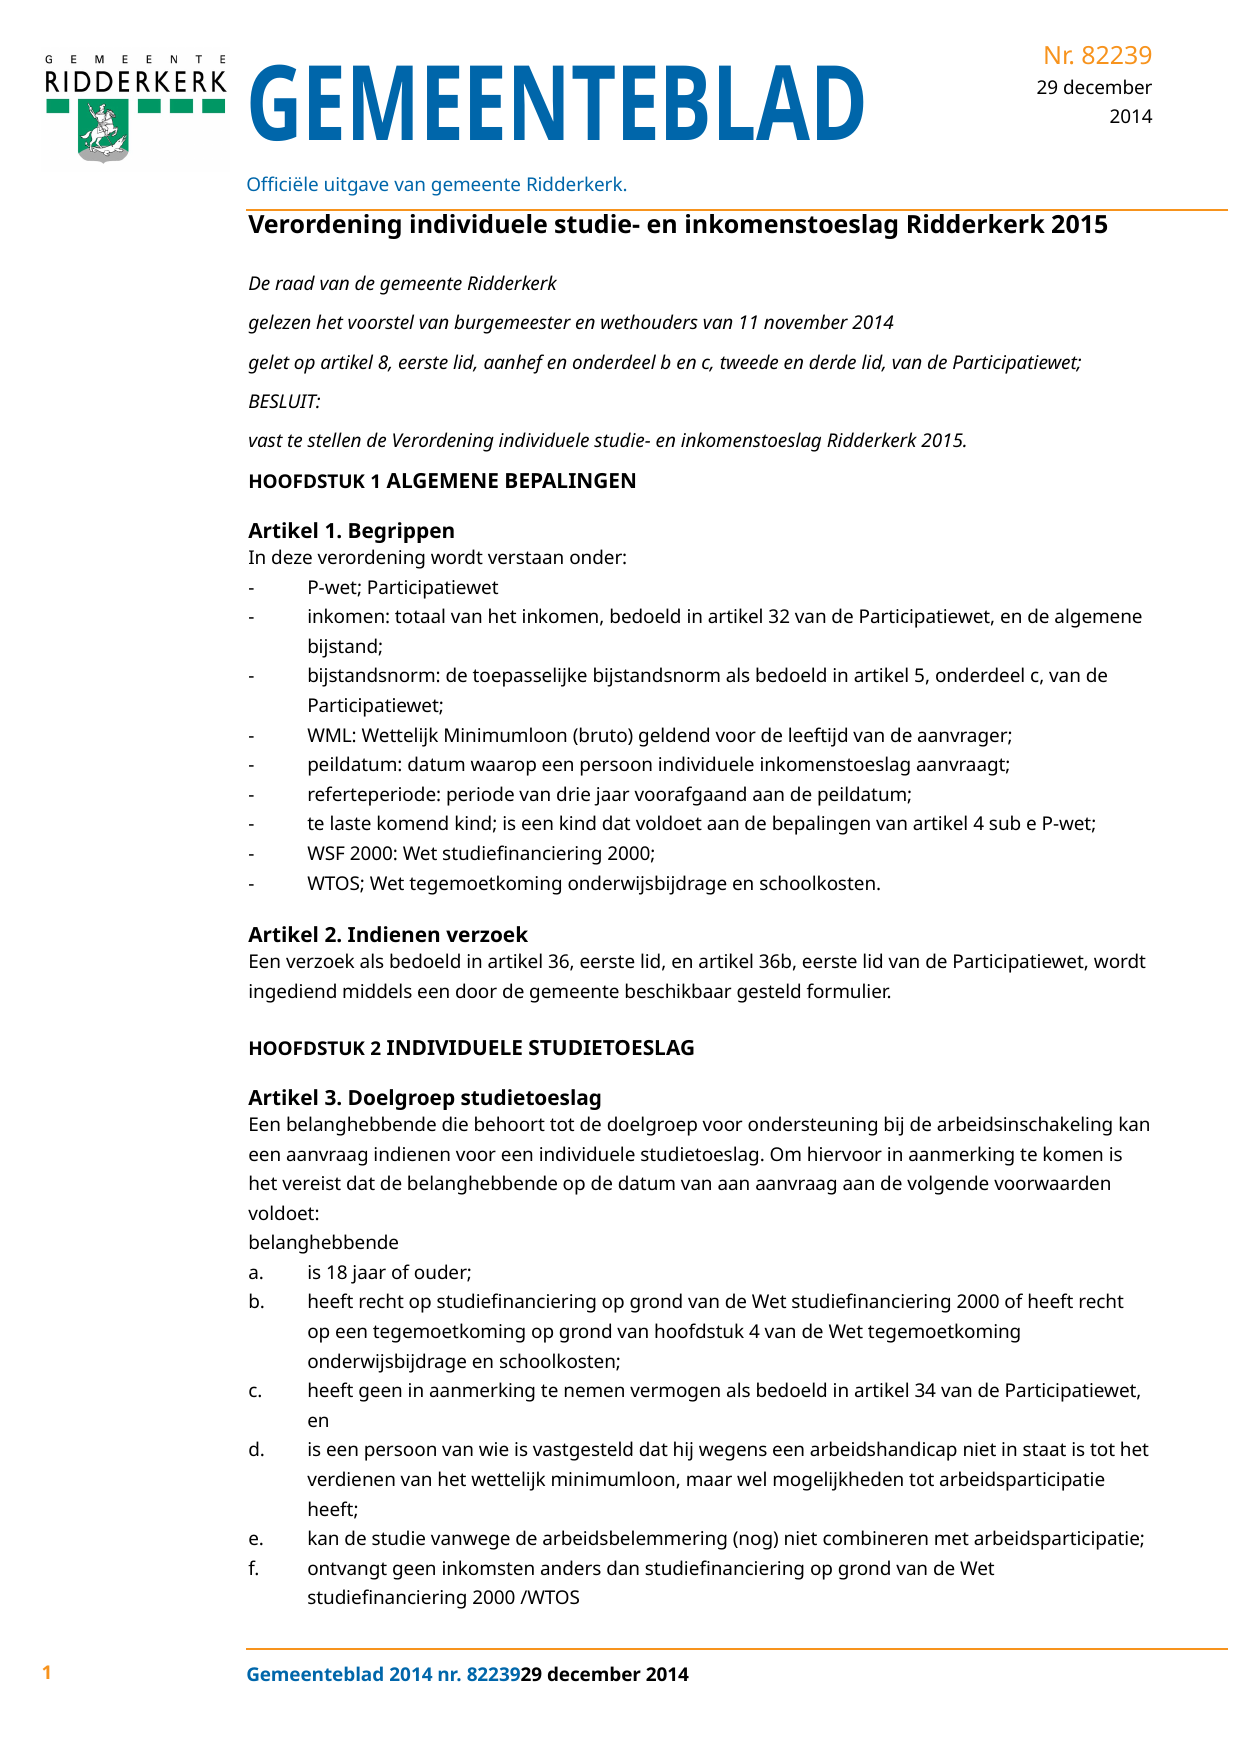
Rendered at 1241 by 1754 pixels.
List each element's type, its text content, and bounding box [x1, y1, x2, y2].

list ontvangt geen inkomsten anders dan studiefinanciering op grond van de Wet studiefinanciering 2000 /WTOS [248, 1555, 1152, 1610]
text HOOFDSTUK 2 INDIVIDUELE STUDIETOESLAG [248, 1033, 1152, 1062]
text Artikel 1. Begrippen [248, 516, 1152, 544]
list WML: Wettelijk Minimumloon (bruto) geldend voor de leeftijd van de aanvrager; [248, 722, 1152, 748]
text Een verzoek als bedoeld in artikel 36, eerste lid, en artikel 36b, eerste lid van de Participatiewet, wordt ingediend middels een door de gemeente beschikbaar gesteld formulier. [248, 949, 1152, 1004]
text BESLUIT: [248, 388, 1152, 414]
list heeft recht op studiefinanciering op grond van de Wet studiefinanciering 2000 of heeft recht op een tegemoetkoming op grond van hoofdstuk 4 van de Wet tegemoetkoming onderwijsbijdrage en schoolkosten; [248, 1289, 1152, 1374]
text Verordening individuele studie- en inkomenstoeslag Ridderkerk 2015 [248, 211, 1152, 241]
text HOOFDSTUK 1 ALGEMENE BEPALINGEN [248, 467, 1152, 495]
list kan de studie vanwege de arbeidsbelemmering (nog) niet combineren met arbeidsparticipatie; [248, 1525, 1152, 1551]
text gelezen het voorstel van burgemeester en wethouders van 11 november 2014 [248, 309, 1152, 335]
text gelet op artikel 8, eerste lid, aanhef en onderdeel b en c, tweede en derde lid, van de Participatiewet; [248, 349, 1152, 374]
list WSF 2000: Wet studiefinanciering 2000; [248, 840, 1152, 866]
text De raad van de gemeente Ridderkerk [248, 270, 1152, 296]
picture [41, 47, 231, 172]
list P-wet; Participatiewet [248, 574, 1152, 600]
text Artikel 3. Doelgroep studietoeslag [248, 1083, 1152, 1111]
list peildatum: datum waarop een persoon individuele inkomenstoeslag aanvraagt; [248, 751, 1152, 777]
list is een persoon van wie is vastgesteld dat hij wegens een arbeidshandicap niet in staat is tot het verdienen van het wettelijk minimumloon, maar wel mogelijkheden tot arbeidsparticipatie heeft; [248, 1437, 1152, 1522]
list is 18 jaar of ouder; [248, 1259, 1152, 1285]
text Artikel 2. Indienen verzoek [248, 920, 1152, 949]
text Een belanghebbende die behoort tot de doelgroep voor ondersteuning bij de arbeidsinschakeling kan een aanvraag indienen voor een individuele studietoeslag. Om hiervoor in aanmerking te komen is het vereist dat de belanghebbende op de datum van aan aanvraag aan de volgende voorwaarden voldoet: [248, 1111, 1152, 1226]
text In deze verordening wordt verstaan onder: [248, 544, 1152, 570]
list bijstandsnorm: de toepasselijke bijstandsnorm als bedoeld in artikel 5, onderdeel c, van de Participatiewet; [248, 663, 1152, 718]
list WTOS; Wet tegemoetkoming onderwijsbijdrage en schoolkosten. [248, 870, 1152, 896]
text belanghebbende [248, 1229, 1152, 1255]
list heeft geen in aanmerking te nemen vermogen als bedoeld in artikel 34 van de Participatiewet, en [248, 1377, 1152, 1433]
list inkomen: totaal van het inkomen, bedoeld in artikel 32 van de Participatiewet, en de algemene bijstand; [248, 603, 1152, 659]
list te laste komend kind; is een kind dat voldoet aan de bepalingen van artikel 4 sub e P-wet; [248, 811, 1152, 836]
text vast te stellen de Verordening individuele studie- en inkomenstoeslag Ridderkerk 2015. [248, 427, 1152, 453]
list referteperiode: periode van drie jaar voorafgaand aan de peildatum; [248, 781, 1152, 807]
